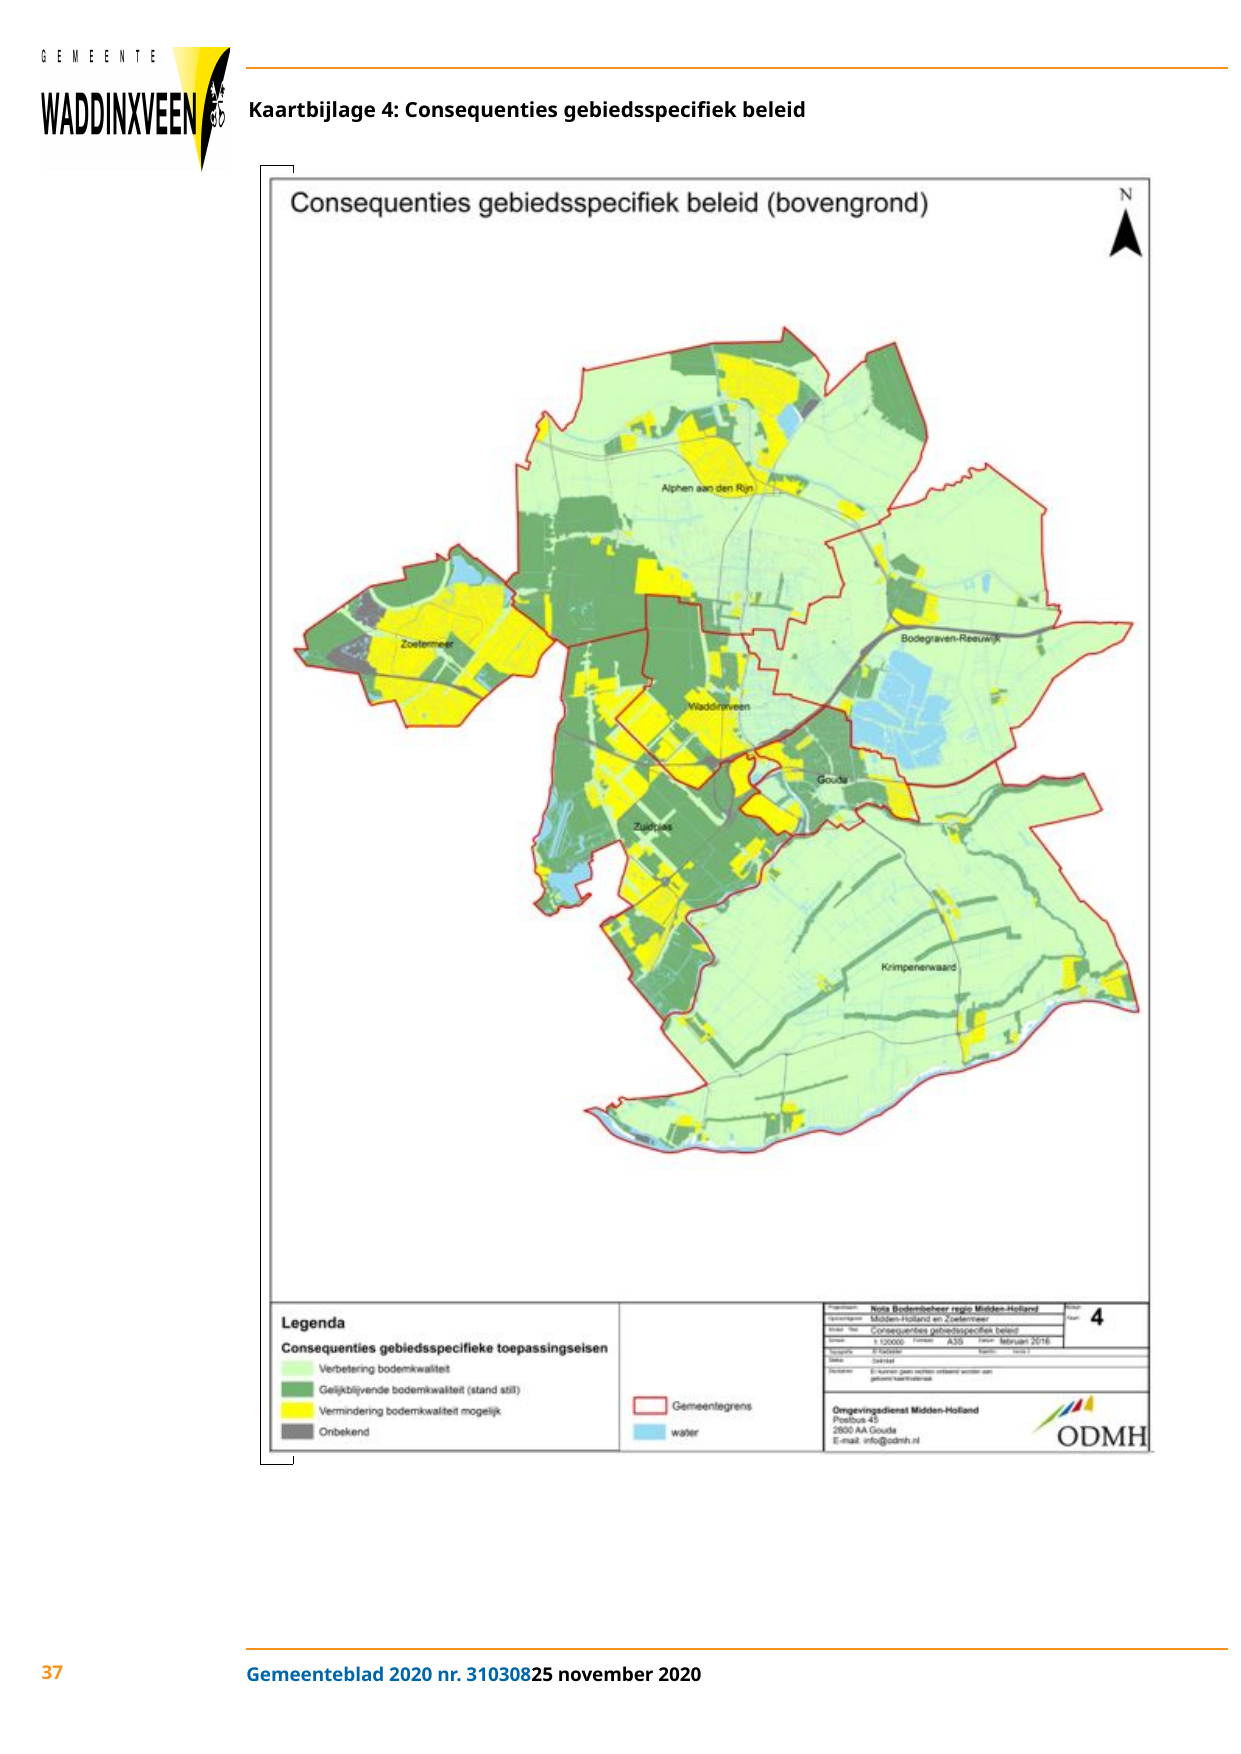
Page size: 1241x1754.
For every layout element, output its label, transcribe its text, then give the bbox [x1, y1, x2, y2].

picture [41, 47, 231, 172]
text Kaartbijlage 4: Consequenties gebiedsspecifiek beleid [248, 95, 1152, 123]
picture [268, 173, 1155, 1456]
